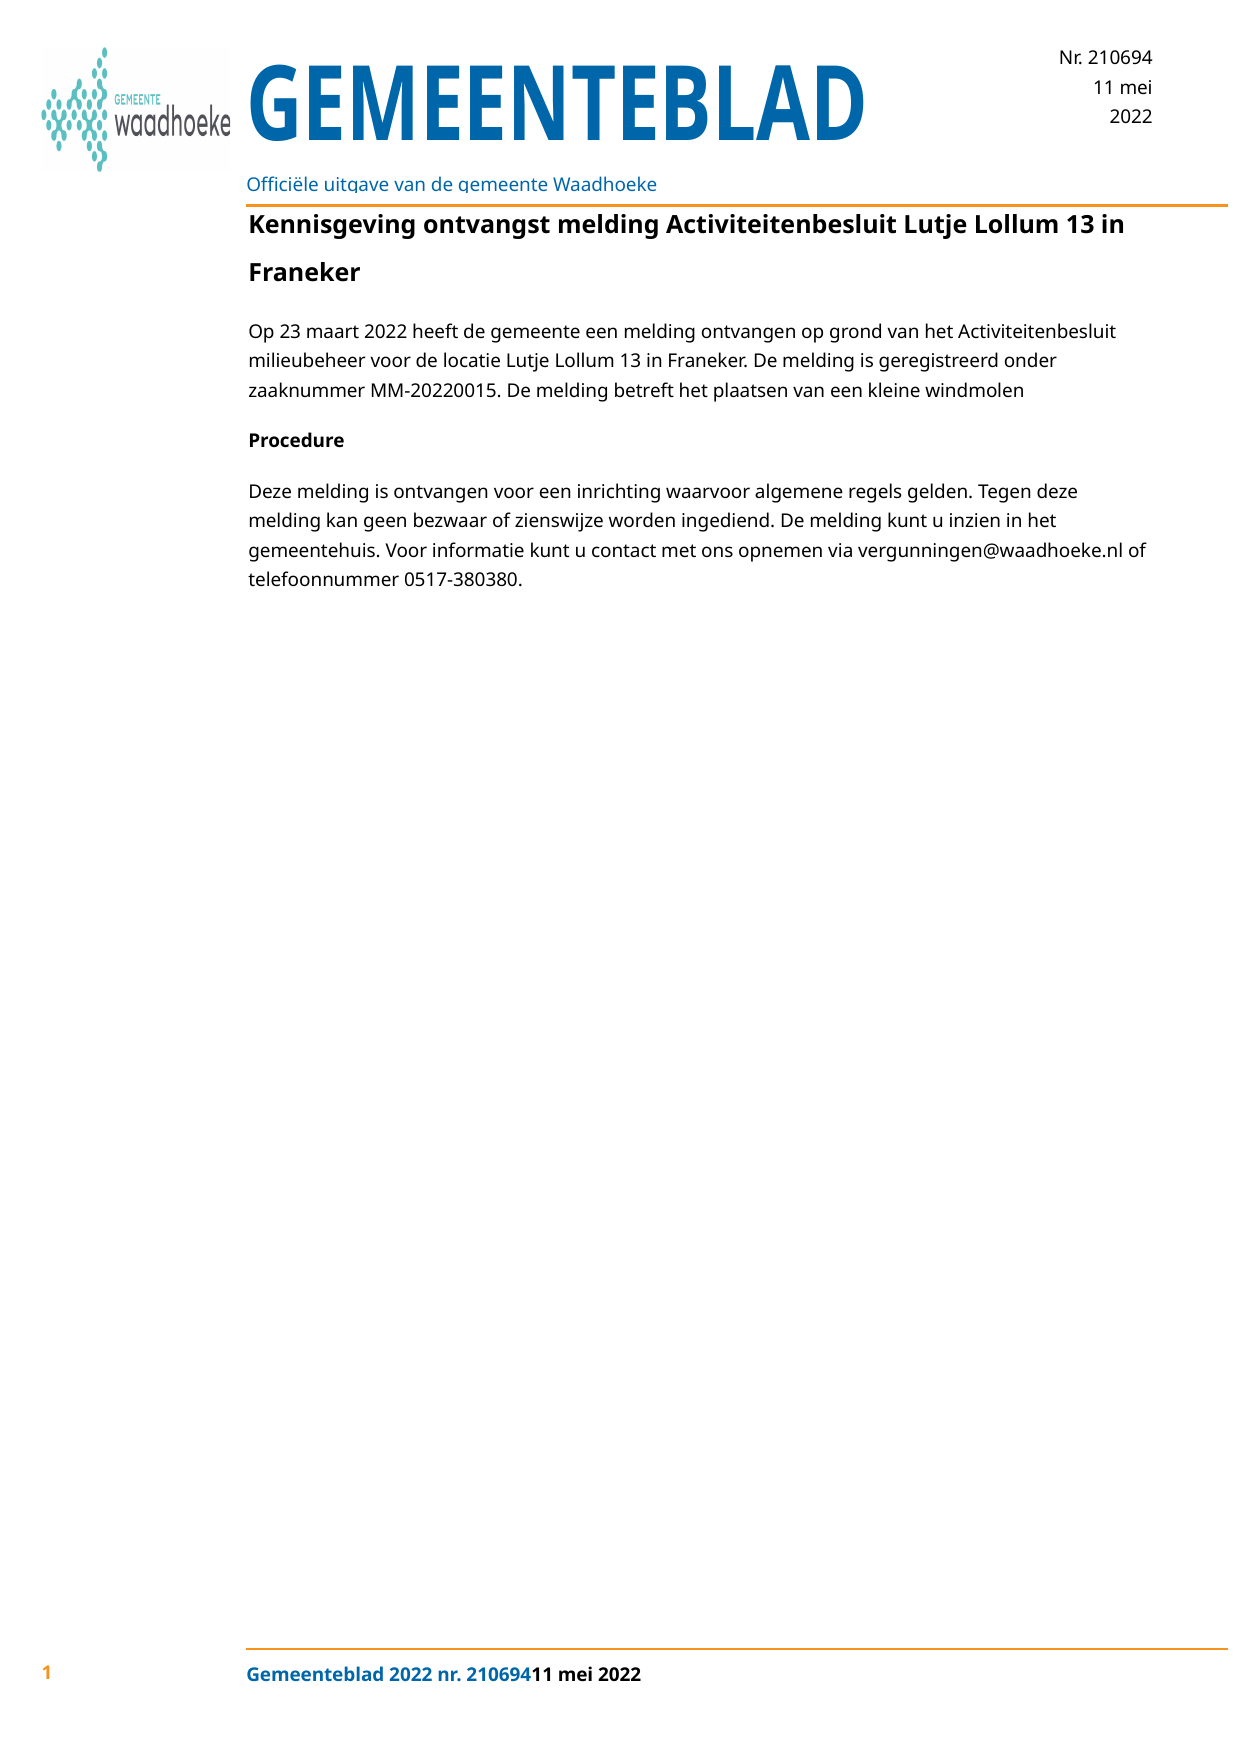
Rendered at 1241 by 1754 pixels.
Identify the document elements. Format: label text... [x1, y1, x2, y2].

picture [41, 47, 231, 172]
text Op 23 maart 2022 heeft de gemeente een melding ontvangen op grond van het Activiteitenbesluit milieubeheer voor de locatie Lutje Lollum 13 in Franeker. De melding is geregistreerd onder zaaknummer MM-20220015. De melding betreft het plaatsen van een kleine windmolen [248, 318, 1152, 403]
text Deze melding is ontvangen voor een inrichting waarvoor algemene regels gelden. Tegen deze melding kan geen bezwaar of zienswijze worden ingediend. De melding kunt u inzien in het gemeentehuis. Voor informatie kunt u contact met ons opnemen via vergunningen@waadhoeke.nl of telefoonnummer 0517-380380. [248, 478, 1152, 592]
text Procedure [248, 427, 1152, 453]
text Kennisgeving ontvangst melding Activiteitenbesluit Lutje Lollum 13 in Franeker [248, 207, 1152, 288]
